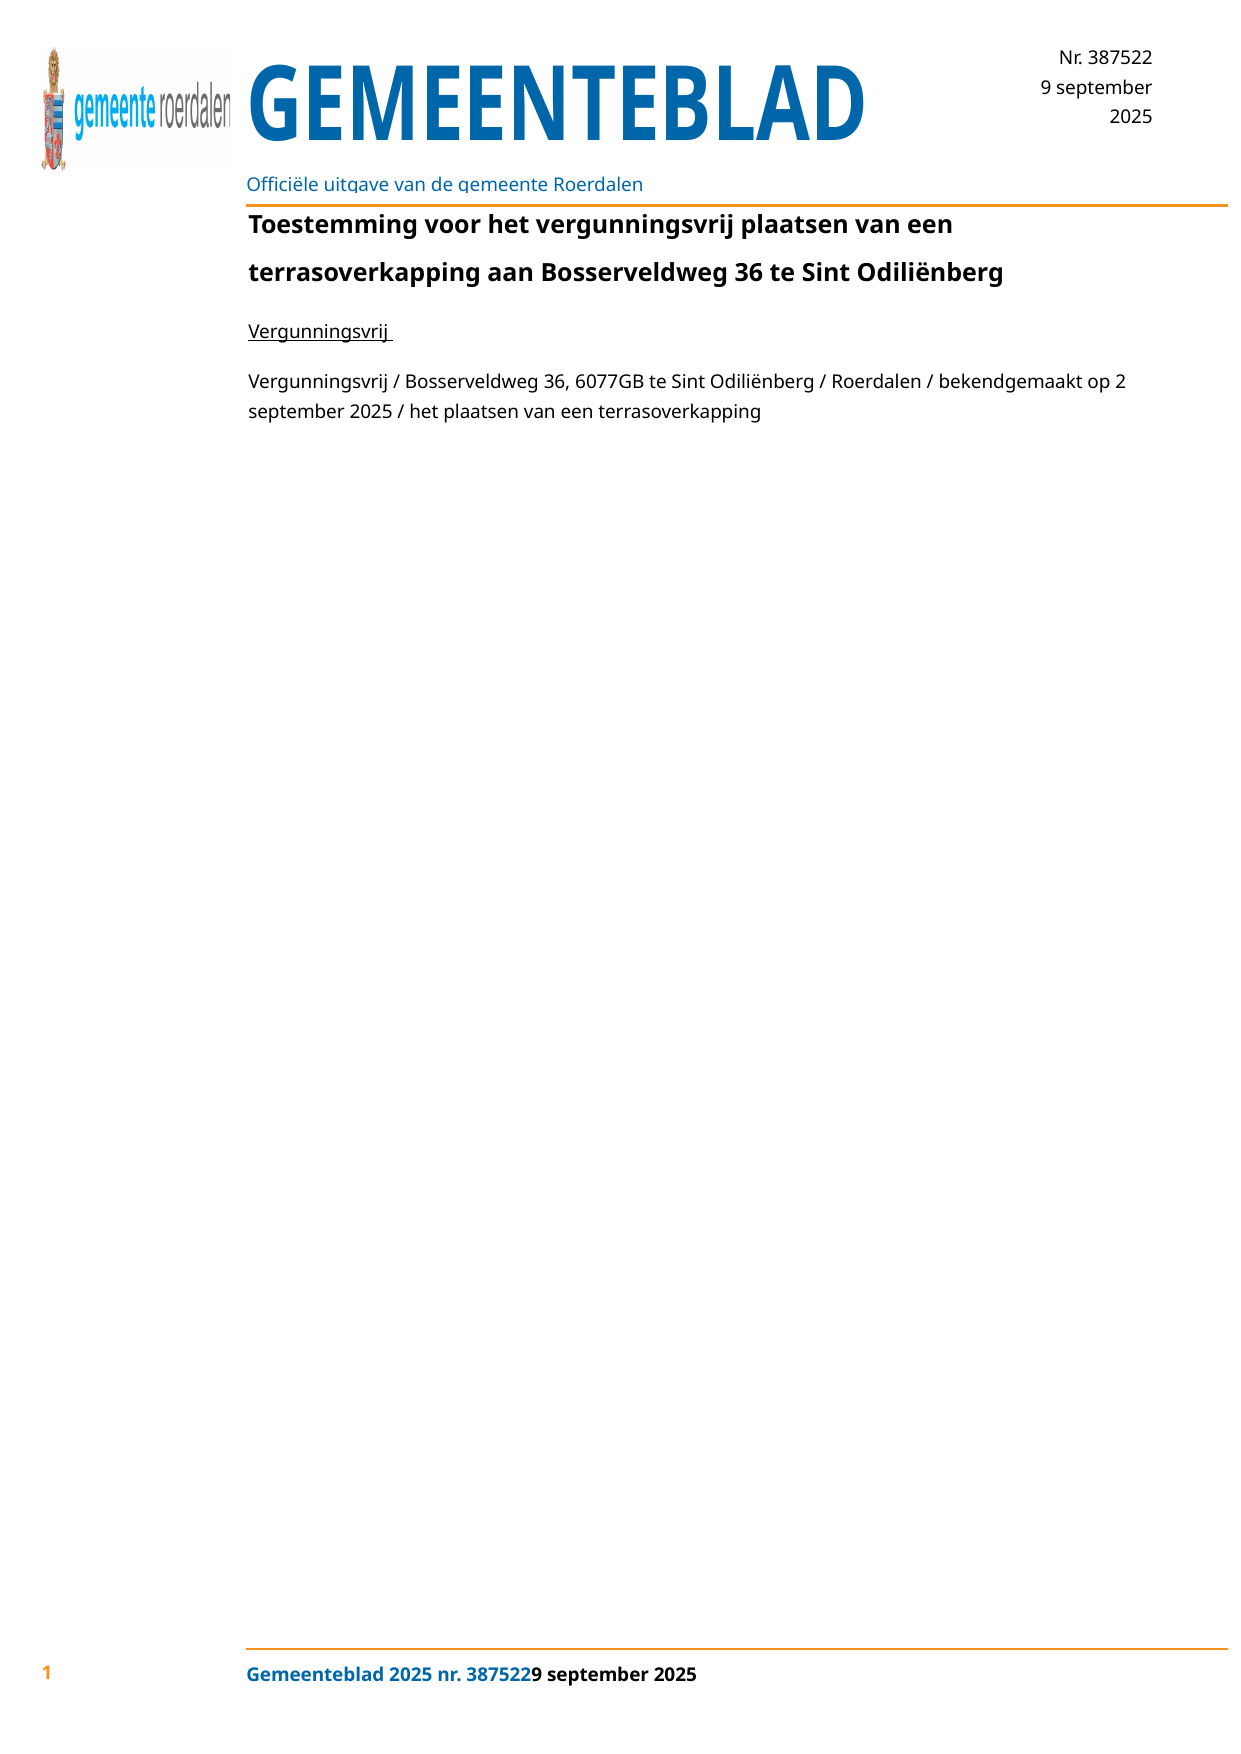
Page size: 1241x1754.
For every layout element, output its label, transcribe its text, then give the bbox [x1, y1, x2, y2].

picture [41, 47, 231, 172]
text Toestemming voor het vergunningsvrij plaatsen van een terrasoverkapping aan Bosserveldweg 36 te Sint Odiliënberg [248, 207, 1152, 288]
text Vergunningsvrij / Bosserveldweg 36, 6077GB te Sint Odiliënberg / Roerdalen / bekendgemaakt op 2 september 2025 / het plaatsen van een terrasoverkapping [248, 368, 1152, 424]
text Vergunningsvrij [248, 318, 1152, 344]
